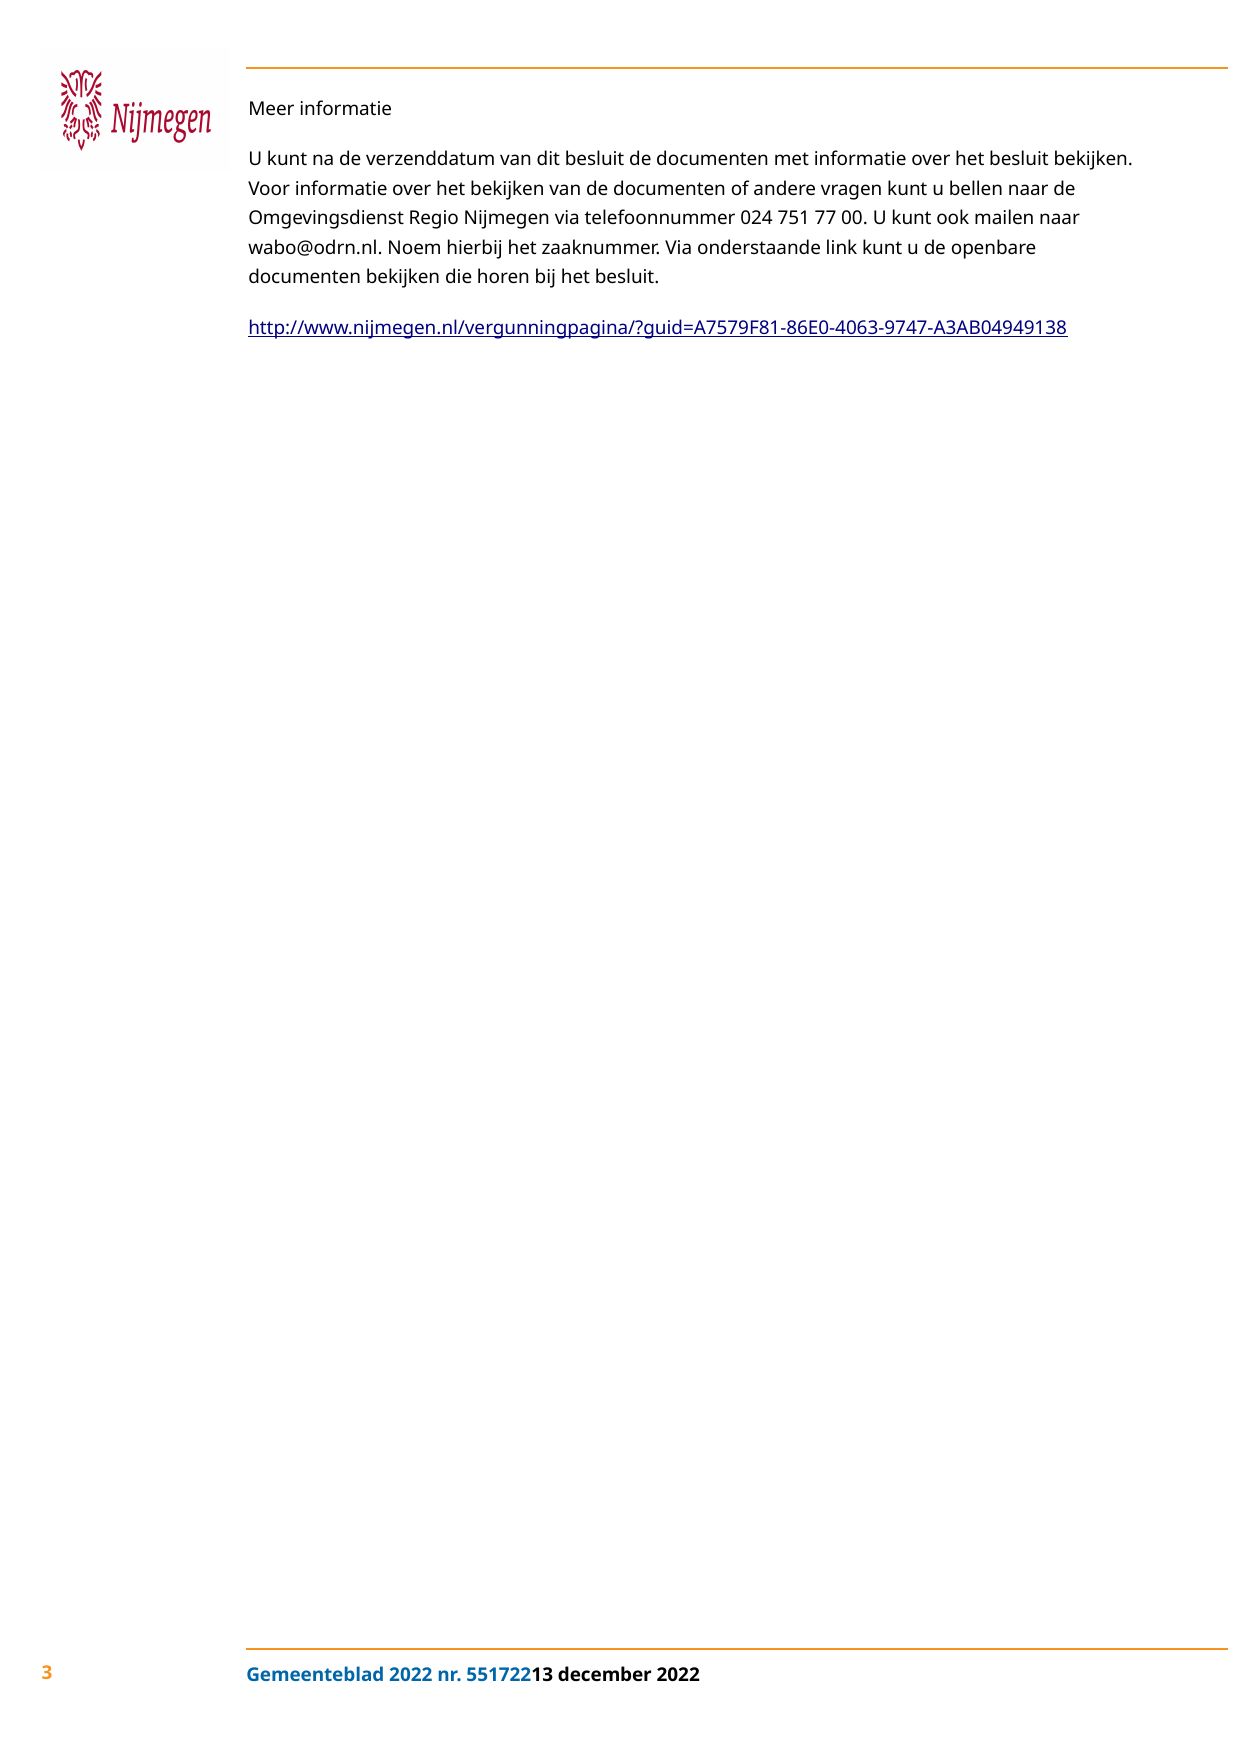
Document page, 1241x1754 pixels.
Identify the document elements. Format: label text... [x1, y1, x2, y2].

text U kunt na de verzenddatum van dit besluit de documenten met informatie over het besluit bekijken. Voor informatie over het bekijken van de documenten of andere vragen kunt u bellen naar de Omgevingsdienst Regio Nijmegen via telefoonnummer 024 751 77 00. U kunt ook mailen naar wabo@odrn.nl. Noem hierbij het zaaknummer. Via onderstaande link kunt u de openbare documenten bekijken die horen bij het besluit. [248, 145, 1152, 289]
text Meer informatie [248, 95, 1152, 121]
text http://www.nijmegen.nl/vergunningpagina/?guid=A7579F81-86E0-4063-9747-A3AB04949138 [248, 314, 1152, 340]
picture [41, 47, 231, 172]
